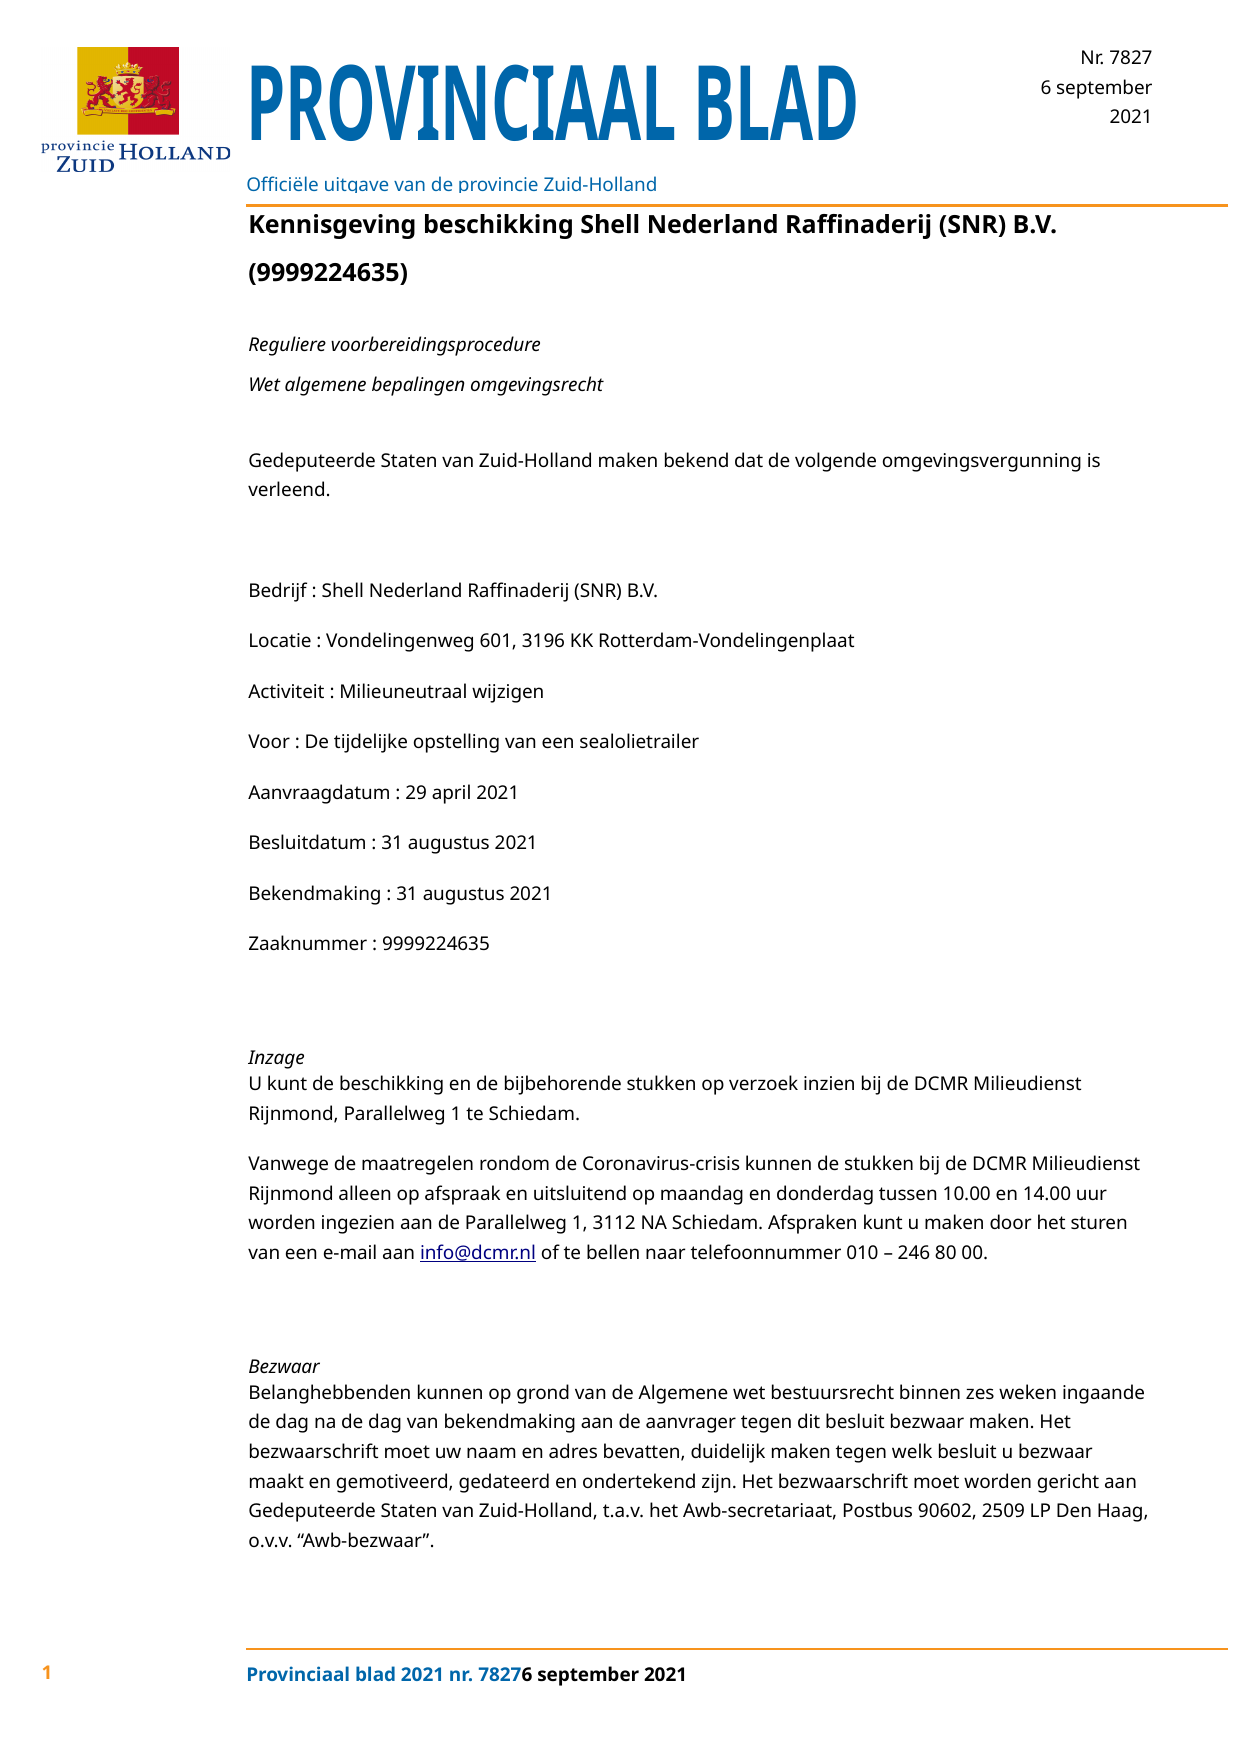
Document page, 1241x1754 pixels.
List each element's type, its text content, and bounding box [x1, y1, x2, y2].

text Wet algemene bepalingen omgevingsrecht [248, 371, 1152, 396]
text Aanvraagdatum : 29 april 2021 [248, 779, 1152, 805]
text Locatie : Vondelingenweg 601, 3196 KK Rotterdam-Vondelingenplaat [248, 628, 1152, 653]
text Voor : De tijdelijke opstelling van een sealolietrailer [248, 728, 1152, 754]
text Kennisgeving beschikking Shell Nederland Raffinaderij (SNR) B.V. (9999224635) [248, 207, 1152, 288]
text Reguliere voorbereidingsprocedure [248, 331, 1152, 357]
text Vanwege de maatregelen rondom de Coronavirus-crisis kunnen de stukken bij de DCMR Milieudienst Rijnmond alleen op afspraak en uitsluitend op maandag en donderdag tussen 10.00 en 14.00 uur worden ingezien aan de Parallelweg 1, 3112 NA Schiedam. Afspraken kunt u maken door het sturen van een e-mail aan info@dcmr.nl of te bellen naar telefoonnummer 010 – 246 80 00. [248, 1150, 1152, 1265]
text Bekendmaking : 31 augustus 2021 [248, 880, 1152, 906]
text Besluitdatum : 31 augustus 2021 [248, 829, 1152, 855]
text Belanghebbenden kunnen op grond van de Algemene wet bestuursrecht binnen zes weken ingaande de dag na de dag van bekendmaking aan de aanvrager tegen dit besluit bezwaar maken. Het bezwaarschrift moet uw naam en adres bevatten, duidelijk maken tegen welk besluit u bezwaar maakt en gemotiveerd, gedateerd en ondertekend zijn. Het bezwaarschrift moet worden gericht aan Gedeputeerde Staten van Zuid-Holland, t.a.v. het Awb-secretariaat, Postbus 90602, 2509 LP Den Haag, o.v.v. “Awb-bezwaar”. [248, 1379, 1152, 1553]
picture [41, 47, 231, 172]
text Bezwaar [248, 1353, 1152, 1379]
text Bedrijf : Shell Nederland Raffinaderij (SNR) B.V. [248, 577, 1152, 603]
text Zaaknummer : 9999224635 [248, 930, 1152, 956]
text Gedeputeerde Staten van Zuid-Holland maken bekend dat de volgende omgevingsvergunning is verleend. [248, 447, 1152, 502]
text U kunt de beschikking en de bijbehorende stukken op verzoek inzien bij de DCMR Milieudienst Rijnmond, Parallelweg 1 te Schiedam. [248, 1070, 1152, 1126]
text Activiteit : Milieuneutraal wijzigen [248, 678, 1152, 704]
text Inzage [248, 1044, 1152, 1070]
